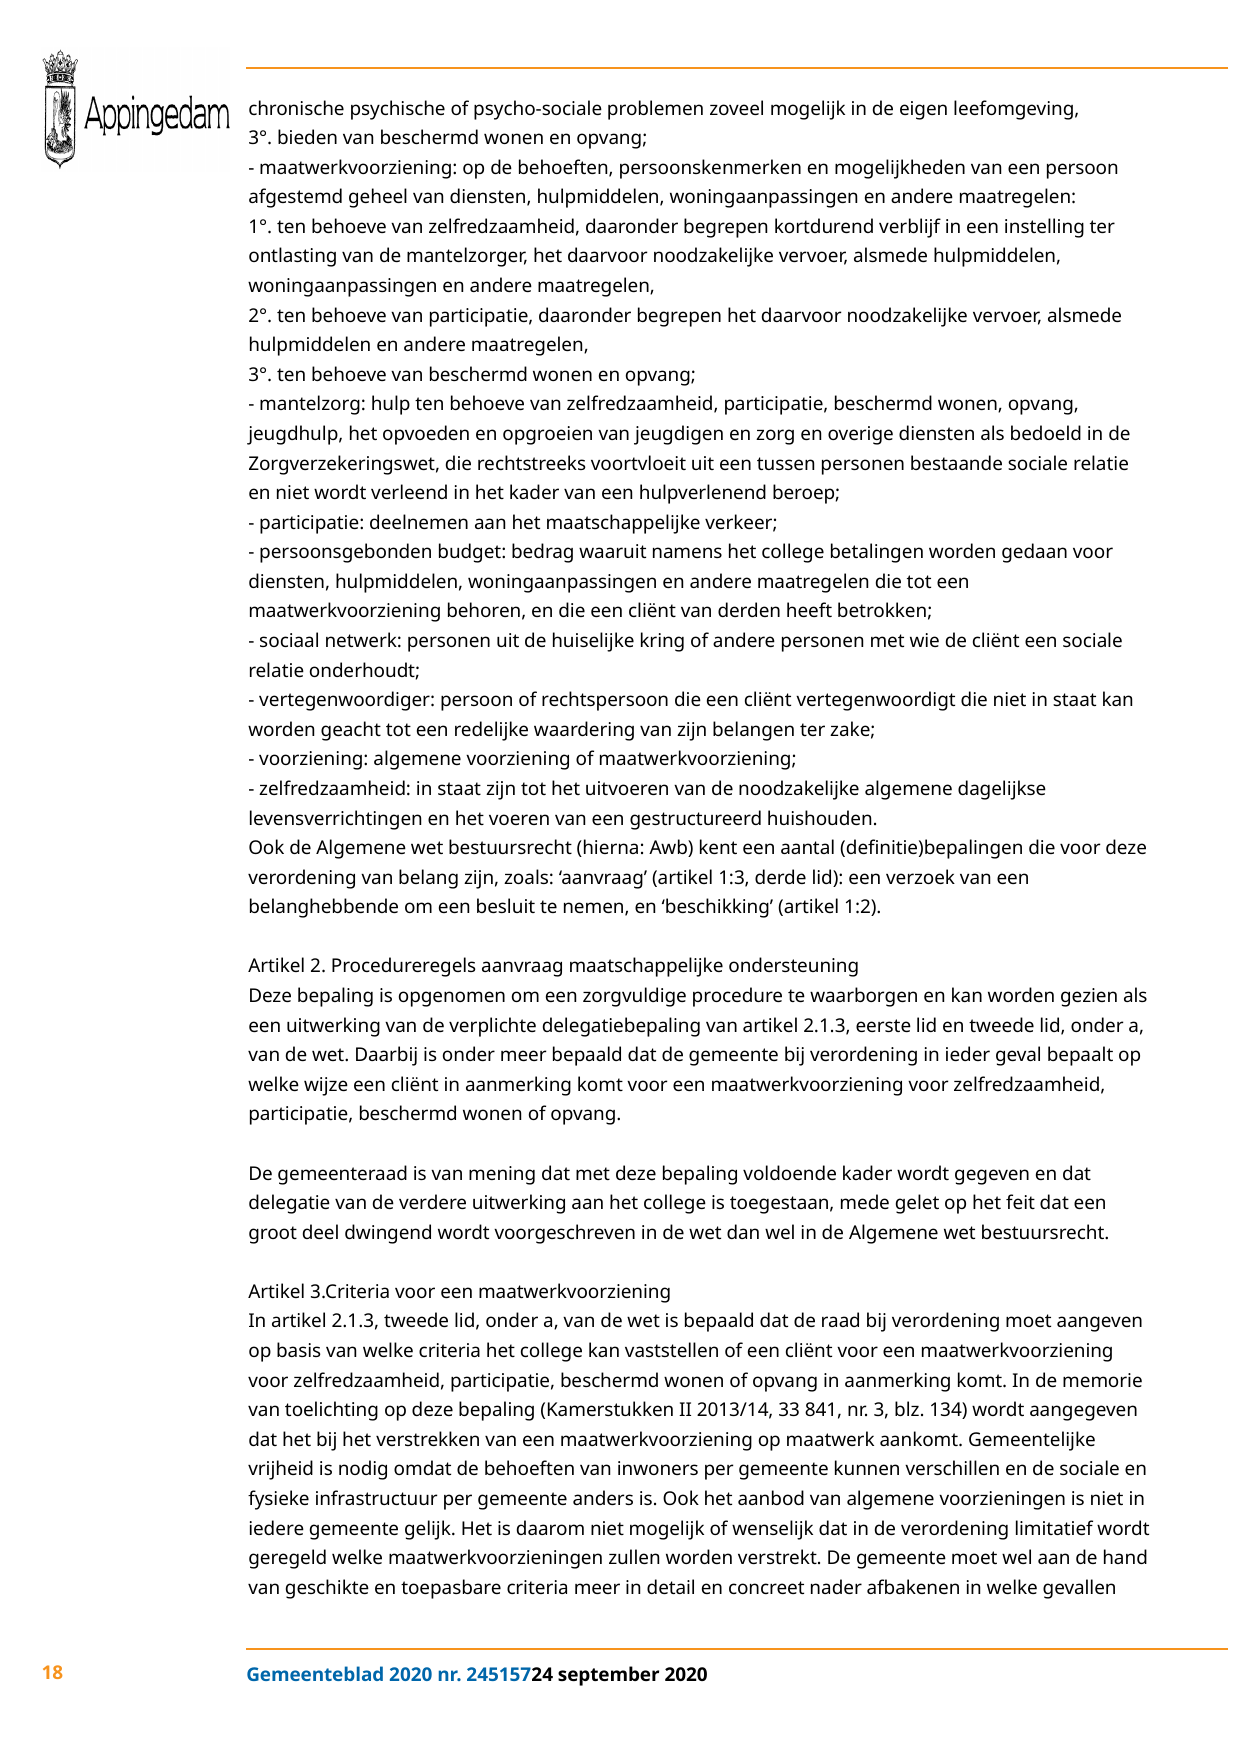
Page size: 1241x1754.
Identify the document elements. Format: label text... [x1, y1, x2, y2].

text - sociaal netwerk: personen uit de huiselijke kring of andere personen met wie de cliёnt een sociale relatie onderhoudt; [248, 627, 1152, 683]
text - maatwerkvoorziening: op de behoeften, persoonskenmerken en mogelijkheden van een persoon afgestemd geheel van diensten, hulpmiddelen, woningaanpassingen en andere maatregelen: [248, 154, 1152, 209]
text - zelfredzaamheid: in staat zijn tot het uitvoeren van de noodzakelijke algemene dagelijkse levensverrichtingen en het voeren van een gestructureerd huishouden. [248, 775, 1152, 831]
text - mantelzorg: hulp ten behoeve van zelfredzaamheid, participatie, beschermd wonen, opvang, jeugdhulp, het opvoeden en opgroeien van jeugdigen en zorg en overige diensten als bedoeld in de Zorgverzekeringswet, die rechtstreeks voortvloeit uit een tussen personen bestaande sociale relatie en niet wordt verleend in het kader van een hulpverlenend beroep; [248, 391, 1152, 505]
text Artikel 2. Procedureregels aanvraag maatschappelijke ondersteuning [248, 953, 1152, 978]
text In artikel 2.1.3, tweede lid, onder a, van de wet is bepaald dat de raad bij verordening moet aangeven op basis van welke criteria het college kan vaststellen of een cliënt voor een maatwerkvoorziening voor zelfredzaamheid, participatie, beschermd wonen of opvang in aanmerking komt. In de memorie van toelichting op deze bepaling (Kamerstukken II 2013/14, 33 841, nr. 3, blz. 134) wordt aangegeven dat het bij het verstrekken van een maatwerkvoorziening op maatwerk aankomt. Gemeentelijke vrijheid is nodig omdat de behoeften van inwoners per gemeente kunnen verschillen en de sociale en fysieke infrastructuur per gemeente anders is. Ook het aanbod van algemene voorzieningen is niet in iedere gemeente gelijk. Het is daarom niet mogelijk of wenselijk dat in de verordening limitatief wordt geregeld welke maatwerkvoorzieningen zullen worden verstrekt. De gemeente moet wel aan de hand van geschikte en toepasbare criteria meer in detail en concreet nader afbakenen in welke gevallen [248, 1308, 1152, 1600]
text - voorziening: algemene voorziening of maatwerkvoorziening; [248, 746, 1152, 771]
text - vertegenwoordiger: persoon of rechtspersoon die een cliënt vertegenwoordigt die niet in staat kan worden geacht tot een redelijke waardering van zijn belangen ter zake; [248, 686, 1152, 742]
text - persoonsgebonden budget: bedrag waaruit namens het college betalingen worden gedaan voor diensten, hulpmiddelen, woningaanpassingen en andere maatregelen die tot een maatwerkvoorziening behoren, en die een cliënt van derden heeft betrokken; [248, 538, 1152, 623]
text Deze bepaling is opgenomen om een zorgvuldige procedure te waarborgen en kan worden gezien als een uitwerking van de verplichte delegatiebepaling van artikel 2.1.3, eerste lid en tweede lid, onder a, van de wet. Daarbij is onder meer bepaald dat de gemeente bij verordening in ieder geval bepaalt op welke wijze een cliënt in aanmerking komt voor een maatwerkvoorziening voor zelfredzaamheid, participatie, beschermd wonen of opvang. [248, 982, 1152, 1126]
text - participatie: deelnemen aan het maatschappelijke verkeer; [248, 509, 1152, 535]
text Artikel 3.Criteria voor een maatwerkvoorziening [248, 1278, 1152, 1304]
picture [41, 47, 231, 172]
text chronische psychische of psycho-sociale problemen zoveel mogelijk in de eigen leefomgeving, [248, 95, 1152, 121]
text 3°. ten behoeve van beschermd wonen en opvang; [248, 361, 1152, 387]
text De gemeenteraad is van mening dat met deze bepaling voldoende kader wordt gegeven en dat delegatie van de verdere uitwerking aan het college is toegestaan, mede gelet op het feit dat een groot deel dwingend wordt voorgeschreven in de wet dan wel in de Algemene wet bestuursrecht. [248, 1160, 1152, 1245]
text Ook de Algemene wet bestuursrecht (hierna: Awb) kent een aantal (definitie)bepalingen die voor deze verordening van belang zijn, zoals: ‘aanvraag’ (artikel 1:3, derde lid): een verzoek van een belanghebbende om een besluit te nemen, en ‘beschikking’ (artikel 1:2). [248, 834, 1152, 919]
text 1°. ten behoeve van zelfredzaamheid, daaronder begrepen kortdurend verblijf in een instelling ter ontlasting van de mantelzorger, het daarvoor noodzakelijke vervoer, alsmede hulpmiddelen, woningaanpassingen en andere maatregelen, [248, 213, 1152, 298]
text 2°. ten behoeve van participatie, daaronder begrepen het daarvoor noodzakelijke vervoer, alsmede hulpmiddelen en andere maatregelen, [248, 302, 1152, 357]
text 3°. bieden van beschermd wonen en opvang; [248, 124, 1152, 150]
